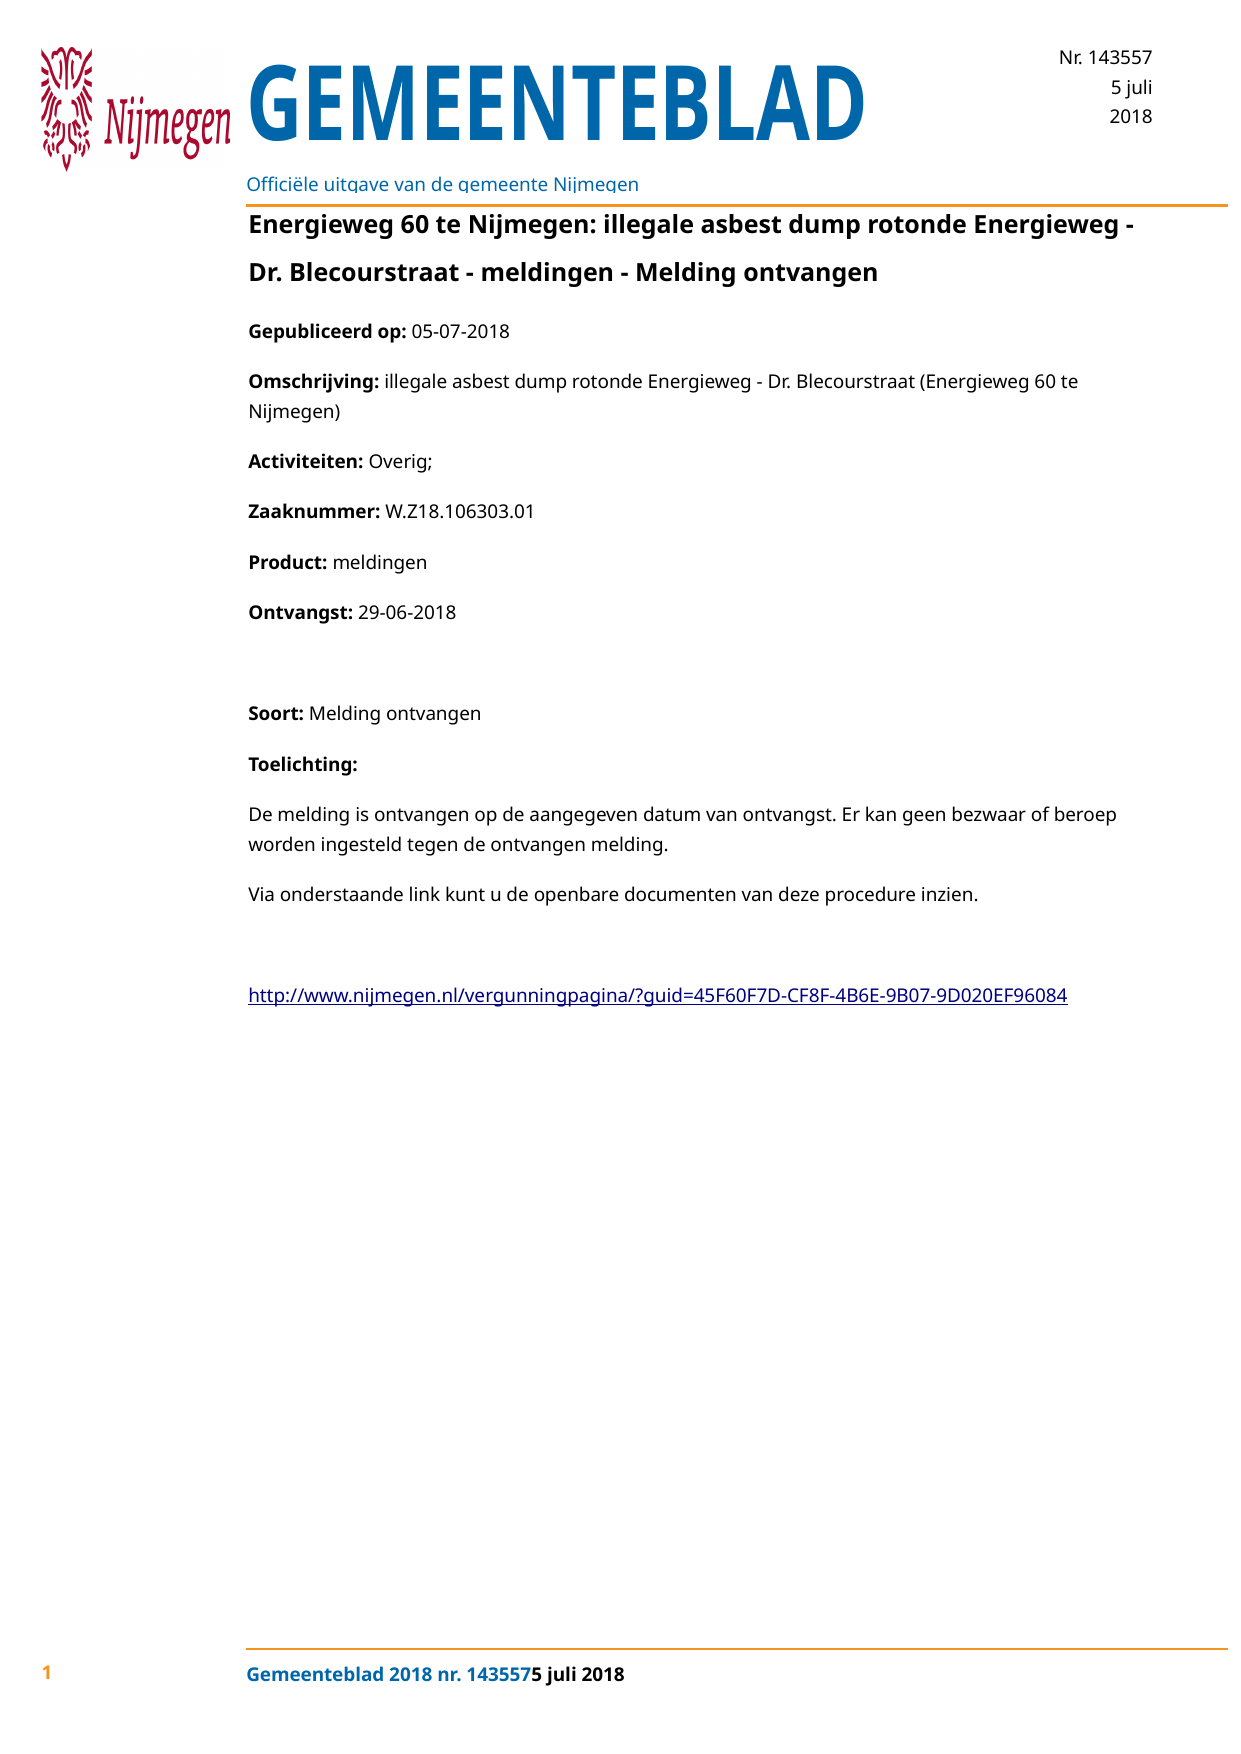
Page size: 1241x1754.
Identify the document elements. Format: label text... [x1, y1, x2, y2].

text Soort: Melding ontvangen [248, 700, 1152, 726]
text Omschrijving: illegale asbest dump rotonde Energieweg - Dr. Blecourstraat (Energieweg 60 te Nijmegen) [248, 368, 1152, 424]
text Product: meldingen [248, 549, 1152, 575]
text Toelichting: [248, 751, 1152, 777]
text Ontvangst: 29-06-2018 [248, 599, 1152, 625]
text http://www.nijmegen.nl/vergunningpagina/?guid=45F60F7D-CF8F-4B6E-9B07-9D020EF96084 [248, 982, 1152, 1008]
text Activiteiten: Overig; [248, 448, 1152, 474]
picture [41, 47, 231, 172]
text Gepubliceerd op: 05-07-2018 [248, 318, 1152, 344]
text Zaaknummer: W.Z18.106303.01 [248, 499, 1152, 524]
text Energieweg 60 te Nijmegen: illegale asbest dump rotonde Energieweg - Dr. Blecourstraat - meldingen - Melding ontvangen [248, 207, 1152, 288]
text Via onderstaande link kunt u de openbare documenten van deze procedure inzien. [248, 881, 1152, 907]
text De melding is ontvangen op de aangegeven datum van ontvangst. Er kan geen bezwaar of beroep worden ingesteld tegen de ontvangen melding. [248, 801, 1152, 857]
